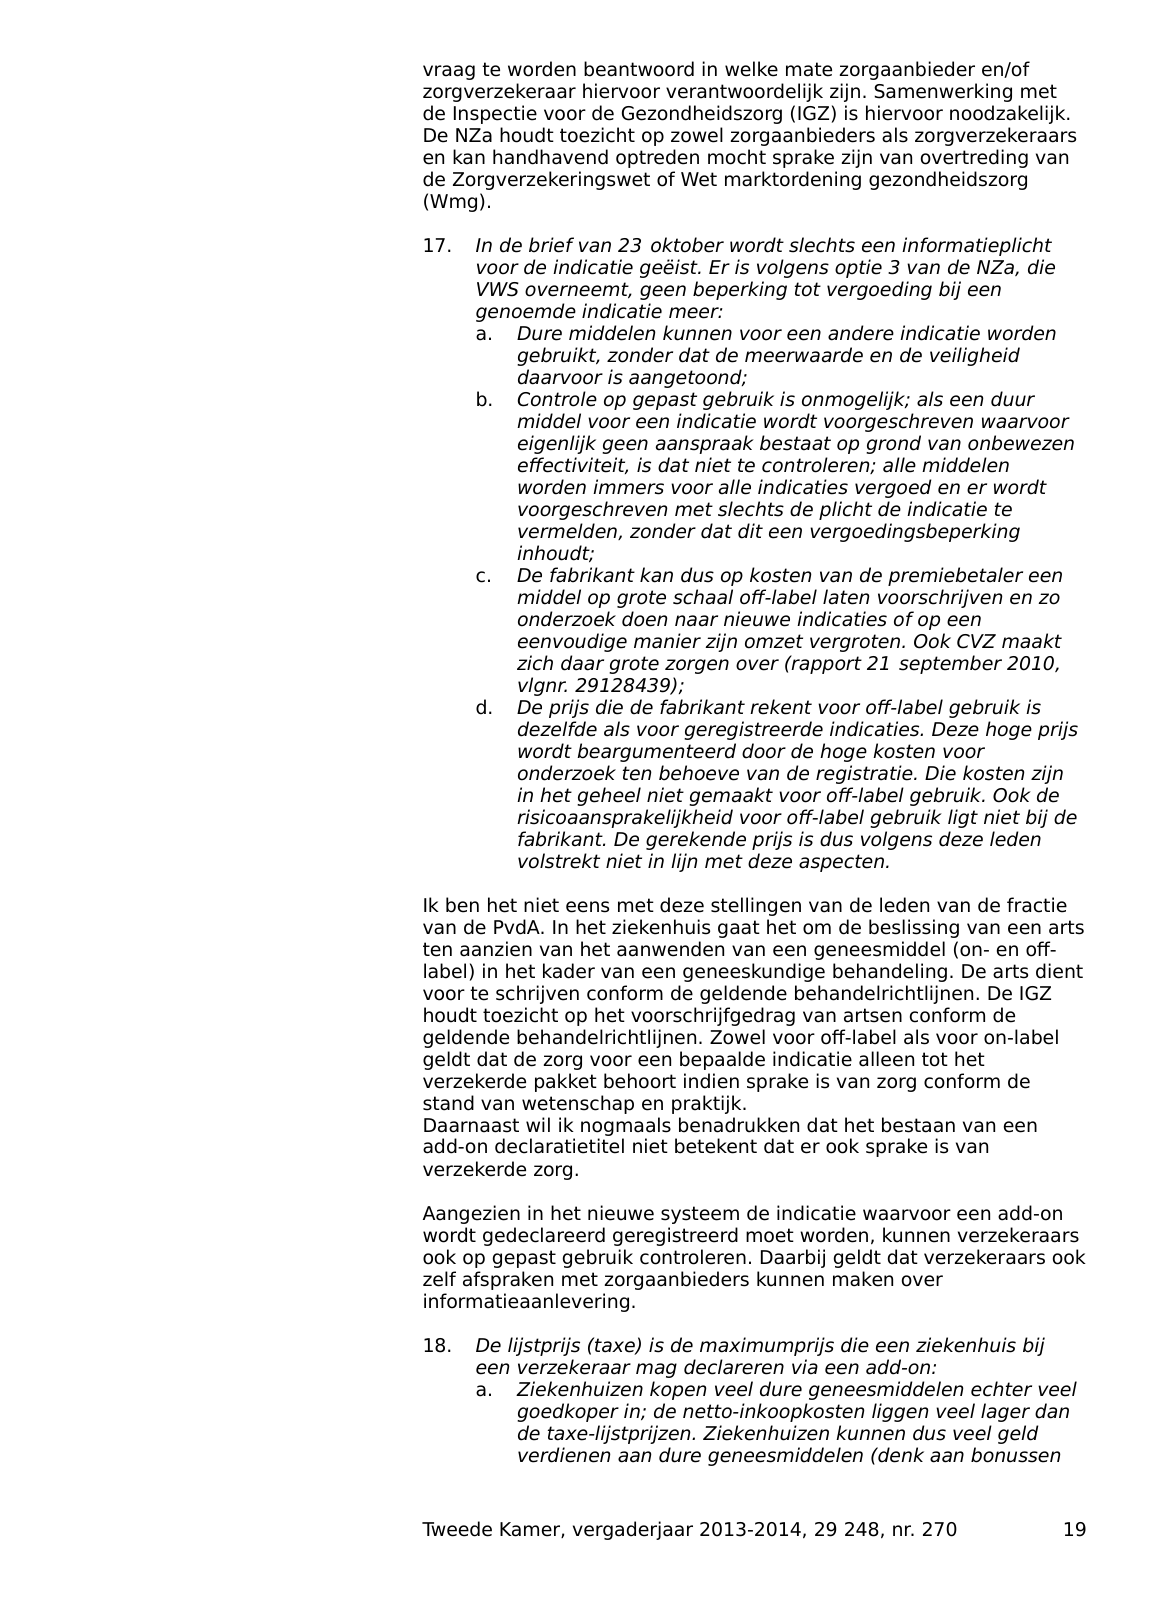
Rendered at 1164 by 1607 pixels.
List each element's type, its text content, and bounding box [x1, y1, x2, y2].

text a. Ziekenhuizen kopen veel dure geneesmiddelen echter veel goedkoper in; de netto-inkoopkosten liggen veel lager dan de taxe-lijstprijzen. Ziekenhuizen kunnen dus veel geld verdienen aan dure geneesmiddelen (denk aan bonussen [475, 1379, 1087, 1467]
text Ik ben het niet eens met deze stellingen van de leden van de fractie van de PvdA. In het ziekenhuis gaat het om de beslissing van een arts ten aanzien van het aanwenden van een geneesmiddel (on- en off-label) in het kader van een geneeskundige behandeling. De arts dient voor te schrijven conform de geldende behandelrichtlijnen. De IGZ houdt toezicht op het voorschrijfgedrag van artsen conform de geldende behandelrichtlijnen. Zowel voor off-label als voor on-label geldt dat de zorg voor een bepaalde indicatie alleen tot het verzekerde pakket behoort indien sprake is van zorg conform de stand van wetenschap en praktijk. [422, 895, 1087, 1114]
text Aangezien in het nieuwe systeem de indicatie waarvoor een add-on wordt gedeclareerd geregistreerd moet worden, kunnen verzekeraars ook op gepast gebruik controleren. Daarbij geldt dat verzekeraars ook zelf afspraken met zorgaanbieders kunnen maken over informatieaanlevering. [422, 1203, 1087, 1312]
text 17. In de brief van 23 oktober wordt slechts een informatieplicht voor de indicatie geëist. Er is volgens optie 3 van de NZa, die VWS overneemt, geen beperking tot vergoeding bij een genoemde indicatie meer: [422, 235, 1087, 323]
text c. De fabrikant kan dus op kosten van de premiebetaler een middel op grote schaal off-label laten voorschrijven en zo onderzoek doen naar nieuwe indicaties of op een eenvoudige manier zijn omzet vergroten. Ook CVZ maakt zich daar grote zorgen over (rapport 21 september 2010, vlgnr. 29128439); [475, 565, 1087, 697]
text b. Controle op gepast gebruik is onmogelijk; als een duur middel voor een indicatie wordt voorgeschreven waarvoor eigenlijk geen aanspraak bestaat op grond van onbewezen effectiviteit, is dat niet te controleren; alle middelen worden immers voor alle indicaties vergoed en er wordt voorgeschreven met slechts de plicht de indicatie te vermelden, zonder dat dit een vergoedingsbeperking inhoudt; [475, 389, 1087, 565]
text d. De prijs die de fabrikant rekent voor off-label gebruik is dezelfde als voor geregistreerde indicaties. Deze hoge prijs wordt beargumenteerd door de hoge kosten voor onderzoek ten behoeve van de registratie. Die kosten zijn in het geheel niet gemaakt voor off-label gebruik. Ook de risicoaansprakelijkheid voor off-label gebruik ligt niet bij de fabrikant. De gerekende prijs is dus volgens deze leden volstrekt niet in lijn met deze aspecten. [475, 697, 1087, 872]
text vraag te worden beantwoord in welke mate zorgaanbieder en/of zorgverzekeraar hiervoor verantwoordelijk zijn. Samenwerking met de Inspectie voor de Gezondheidszorg (IGZ) is hiervoor noodzakelijk. De NZa houdt toezicht op zowel zorgaanbieders als zorgverzekeraars en kan handhavend optreden mocht sprake zijn van overtreding van de Zorgverzekeringswet of Wet marktordening gezondheidszorg (Wmg). [422, 59, 1087, 213]
text Daarnaast wil ik nogmaals benadrukken dat het bestaan van een add-on declaratietitel niet betekent dat er ook sprake is van verzekerde zorg. [422, 1114, 1087, 1180]
text 18. De lijstprijs (taxe) is de maximumprijs die een ziekenhuis bij een verzekeraar mag declareren via een add-on: [422, 1335, 1087, 1379]
text a. Dure middelen kunnen voor een andere indicatie worden gebruikt, zonder dat de meerwaarde en de veiligheid daarvoor is aangetoond; [475, 323, 1087, 389]
